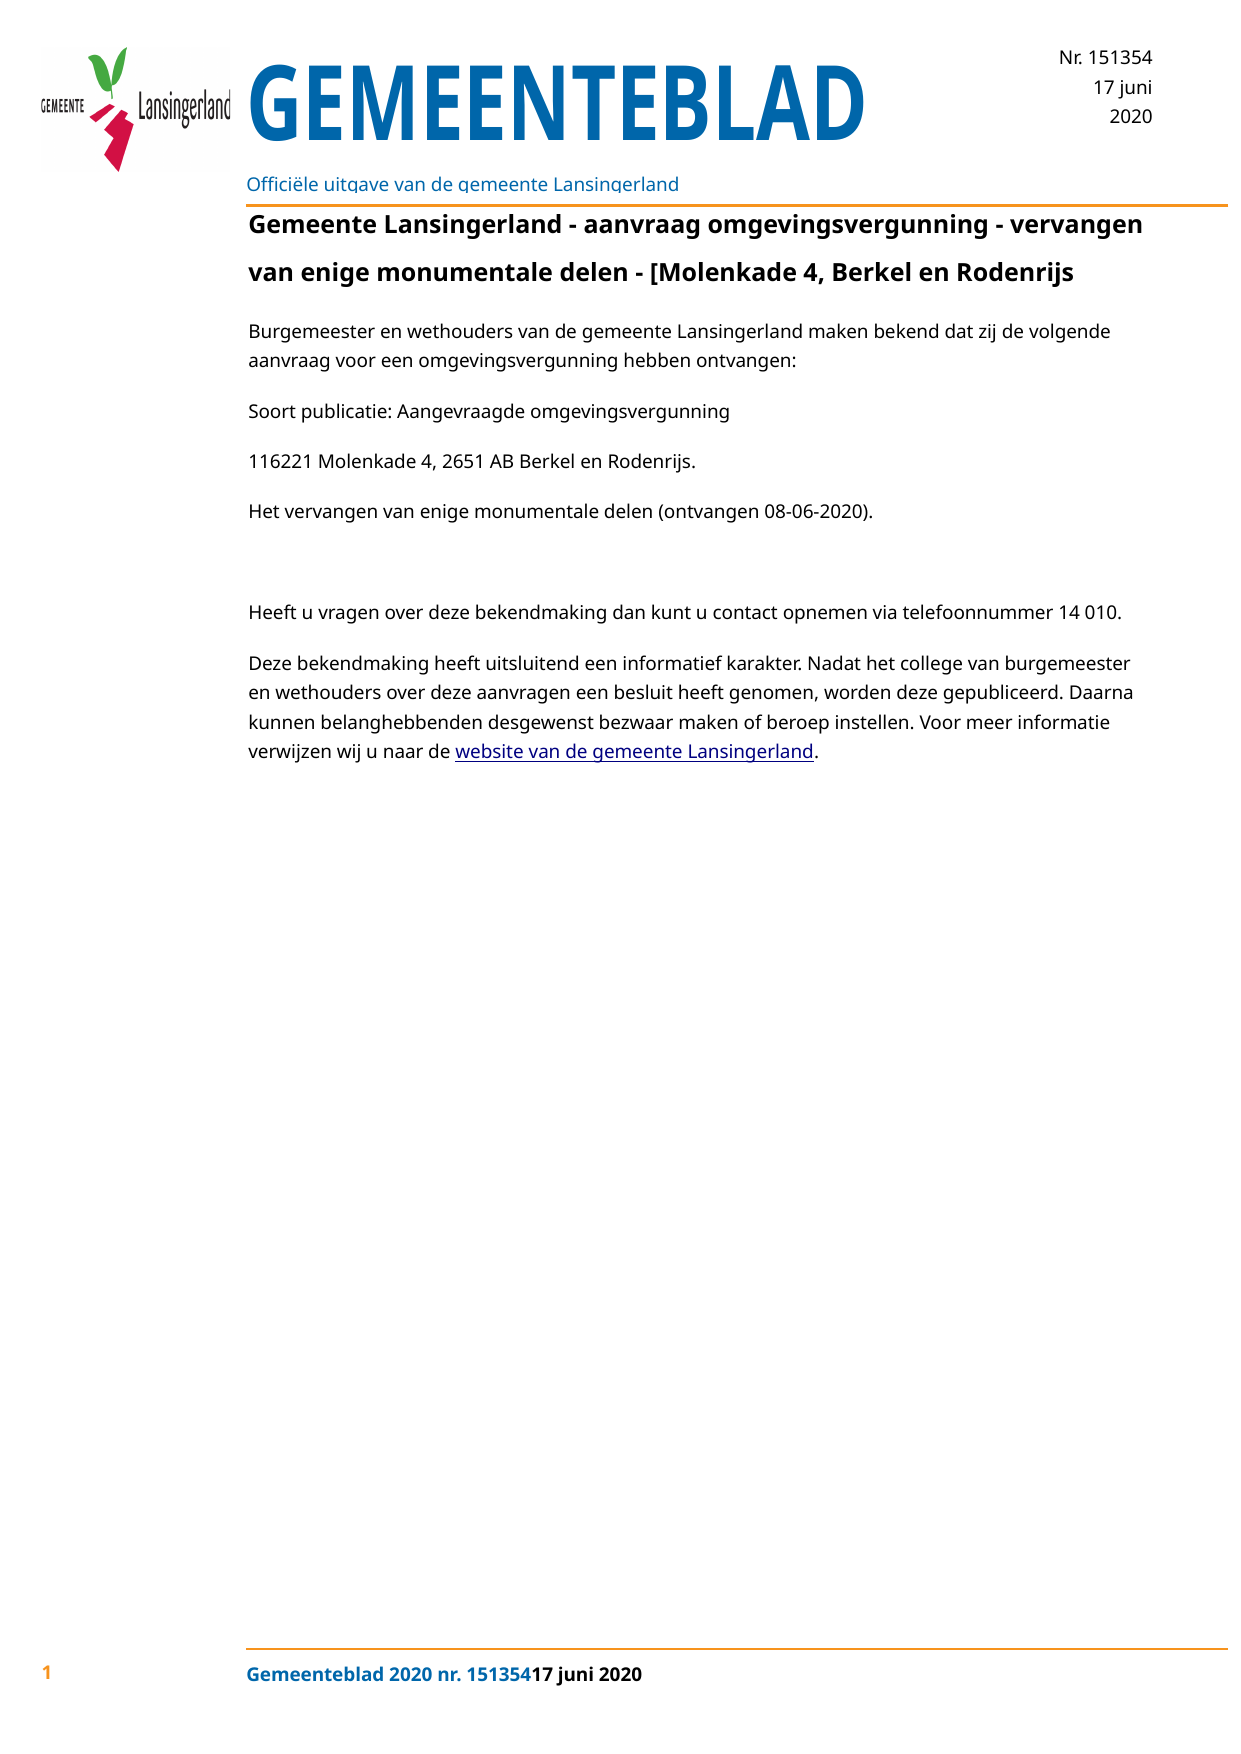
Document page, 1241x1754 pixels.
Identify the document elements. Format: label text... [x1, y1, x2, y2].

text Burgemeester en wethouders van de gemeente Lansingerland maken bekend dat zij de volgende aanvraag voor een omgevingsvergunning hebben ontvangen: [248, 318, 1152, 373]
text Heeft u vragen over deze bekendmaking dan kunt u contact opnemen via telefoonnummer 14 010. [248, 599, 1152, 625]
picture [41, 47, 231, 172]
text Soort publicatie: Aangevraagde omgevingsvergunning [248, 398, 1152, 424]
text Gemeente Lansingerland - aanvraag omgevingsvergunning - vervangen van enige monumentale delen - [Molenkade 4, Berkel en Rodenrijs [248, 207, 1152, 288]
text Deze bekendmaking heeft uitsluitend een informatief karakter. Nadat het college van burgemeester en wethouders over deze aanvragen een besluit heeft genomen, worden deze gepubliceerd. Daarna kunnen belanghebbenden desgewenst bezwaar maken of beroep instellen. Voor meer informatie verwijzen wij u naar de website van de gemeente Lansingerland. [248, 650, 1152, 764]
text 116221 Molenkade 4, 2651 AB Berkel en Rodenrijs. [248, 448, 1152, 474]
text Het vervangen van enige monumentale delen (ontvangen 08-06-2020). [248, 499, 1152, 524]
